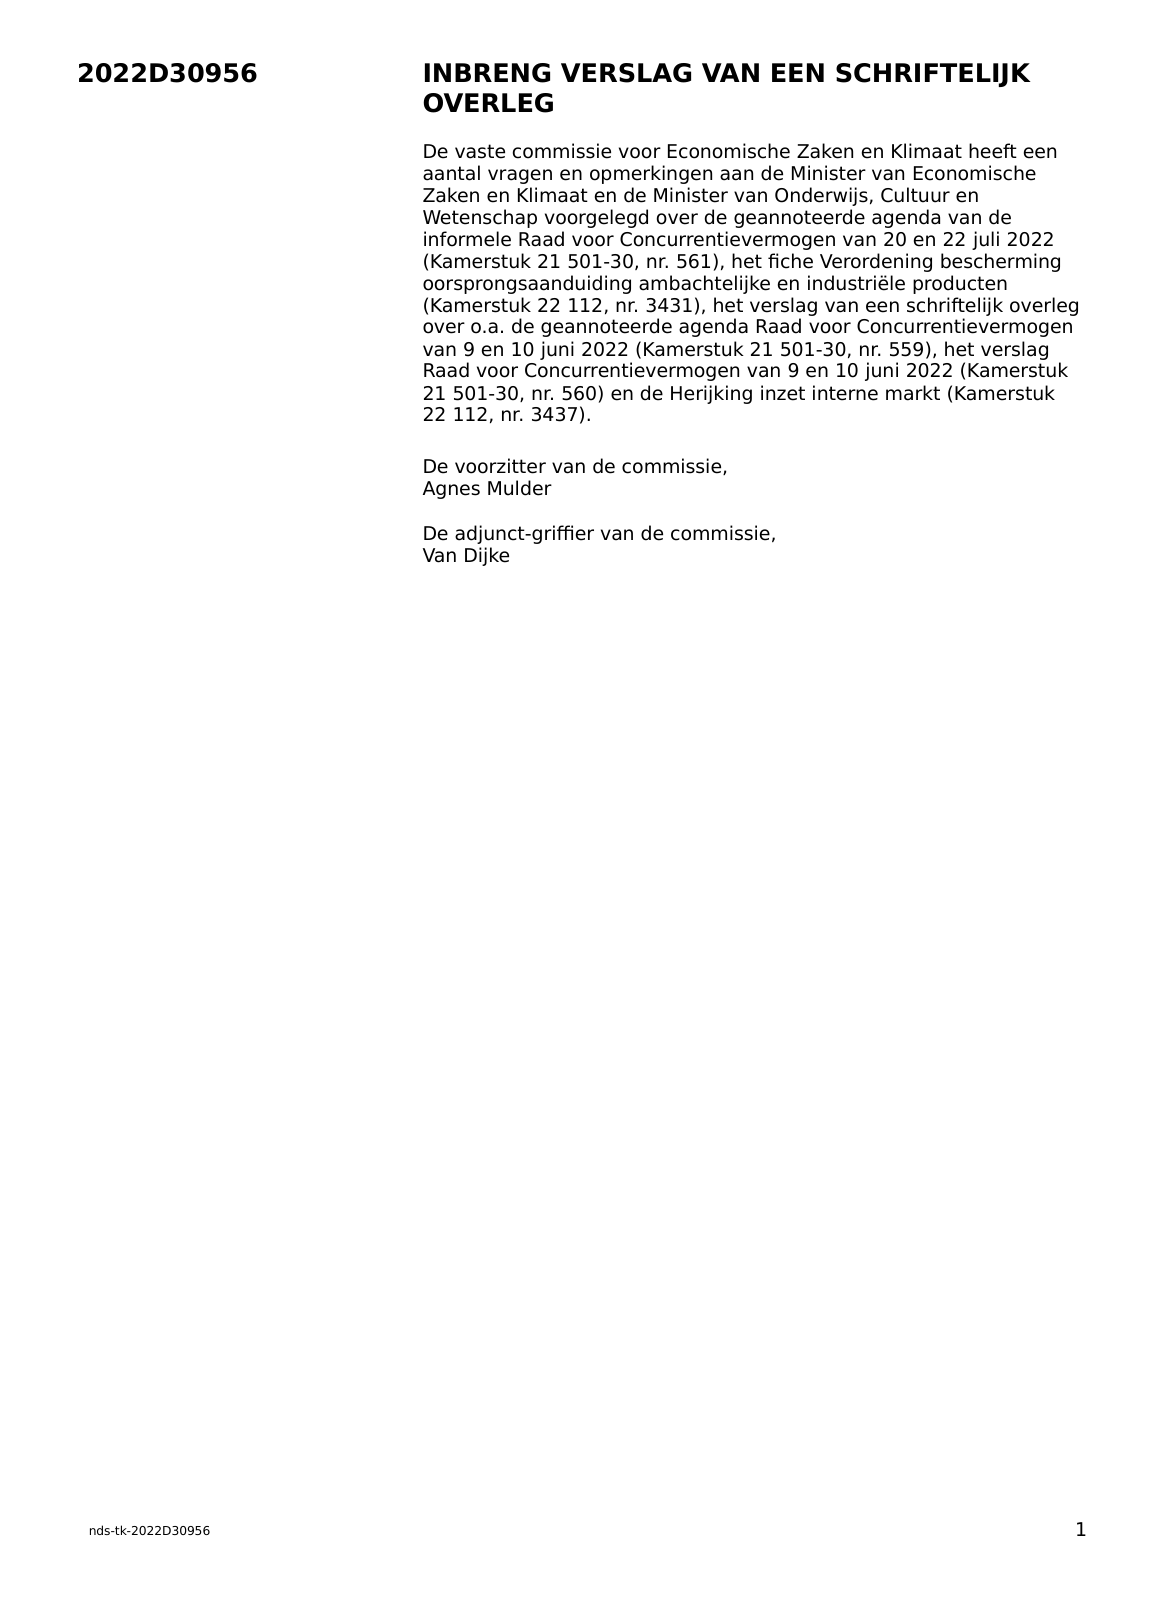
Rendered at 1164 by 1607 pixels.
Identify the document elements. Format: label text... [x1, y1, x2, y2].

text 2022D30956 INBRENG VERSLAG VAN EEN SCHRIFTELIJK OVERLEG [77, 59, 1087, 118]
text De voorzitter van de commissie, Agnes Mulder [422, 456, 1087, 500]
text De adjunct-griffier van de commissie, Van Dijke [422, 522, 1087, 566]
text nds-tk-2022D30956 [88, 1524, 323, 1538]
text De vaste commissie voor Economische Zaken en Klimaat heeft een aantal vragen en opmerkingen aan de Minister van Economische Zaken en Klimaat en de Minister van Onderwijs, Cultuur en Wetenschap voorgelegd over de geannoteerde agenda van de informele Raad voor Concurrentievermogen van 20 en 22 juli 2022 (Kamerstuk 21 501-30, nr. 561), het fiche Verordening bescherming oorsprongsaanduiding ambachtelijke en industriële producten (Kamerstuk 22 112, nr. 3431), het verslag van een schriftelijk overleg over o.a. de geannoteerde agenda Raad voor Concurrentievermogen van 9 en 10 juni 2022 (Kamerstuk 21 501-30, nr. 559), het verslag Raad voor Concurrentievermogen van 9 en 10 juni 2022 (Kamerstuk 21 501-30, nr. 560) en de Herijking inzet interne markt (Kamerstuk 22 112, nr. 3437). [422, 141, 1087, 426]
